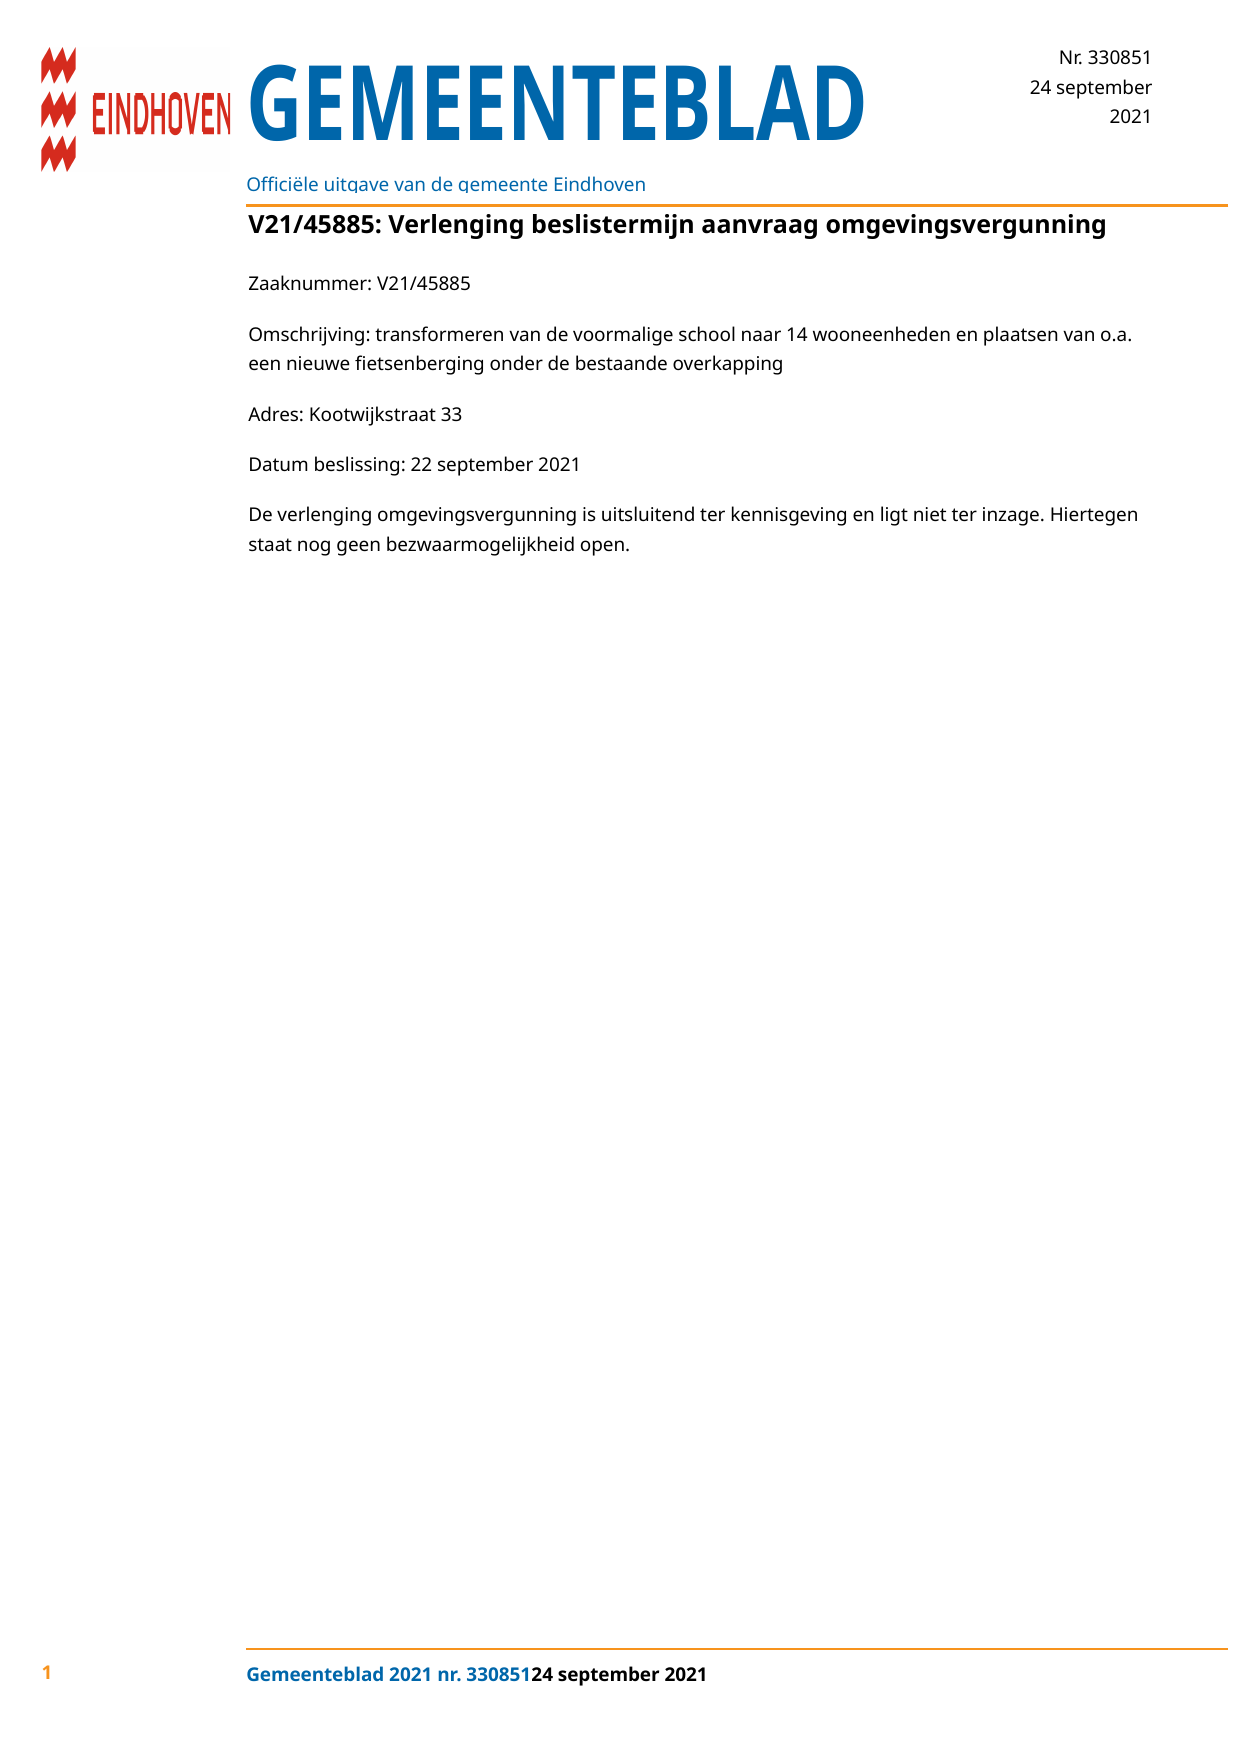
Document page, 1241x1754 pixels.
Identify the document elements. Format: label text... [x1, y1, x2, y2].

picture [41, 47, 231, 172]
text V21/45885: Verlenging beslistermijn aanvraag omgevingsvergunning [248, 207, 1152, 241]
text Datum beslissing: 22 september 2021 [248, 451, 1152, 477]
text Zaaknummer: V21/45885 [248, 270, 1152, 296]
text Omschrijving: transformeren van de voormalige school naar 14 wooneenheden en plaatsen van o.a. een nieuwe fietsenberging onder de bestaande overkapping [248, 321, 1152, 376]
text Adres: Kootwijkstraat 33 [248, 401, 1152, 426]
text De verlenging omgevingsvergunning is uitsluitend ter kennisgeving en ligt niet ter inzage. Hiertegen staat nog geen bezwaarmogelijkheid open. [248, 502, 1152, 557]
